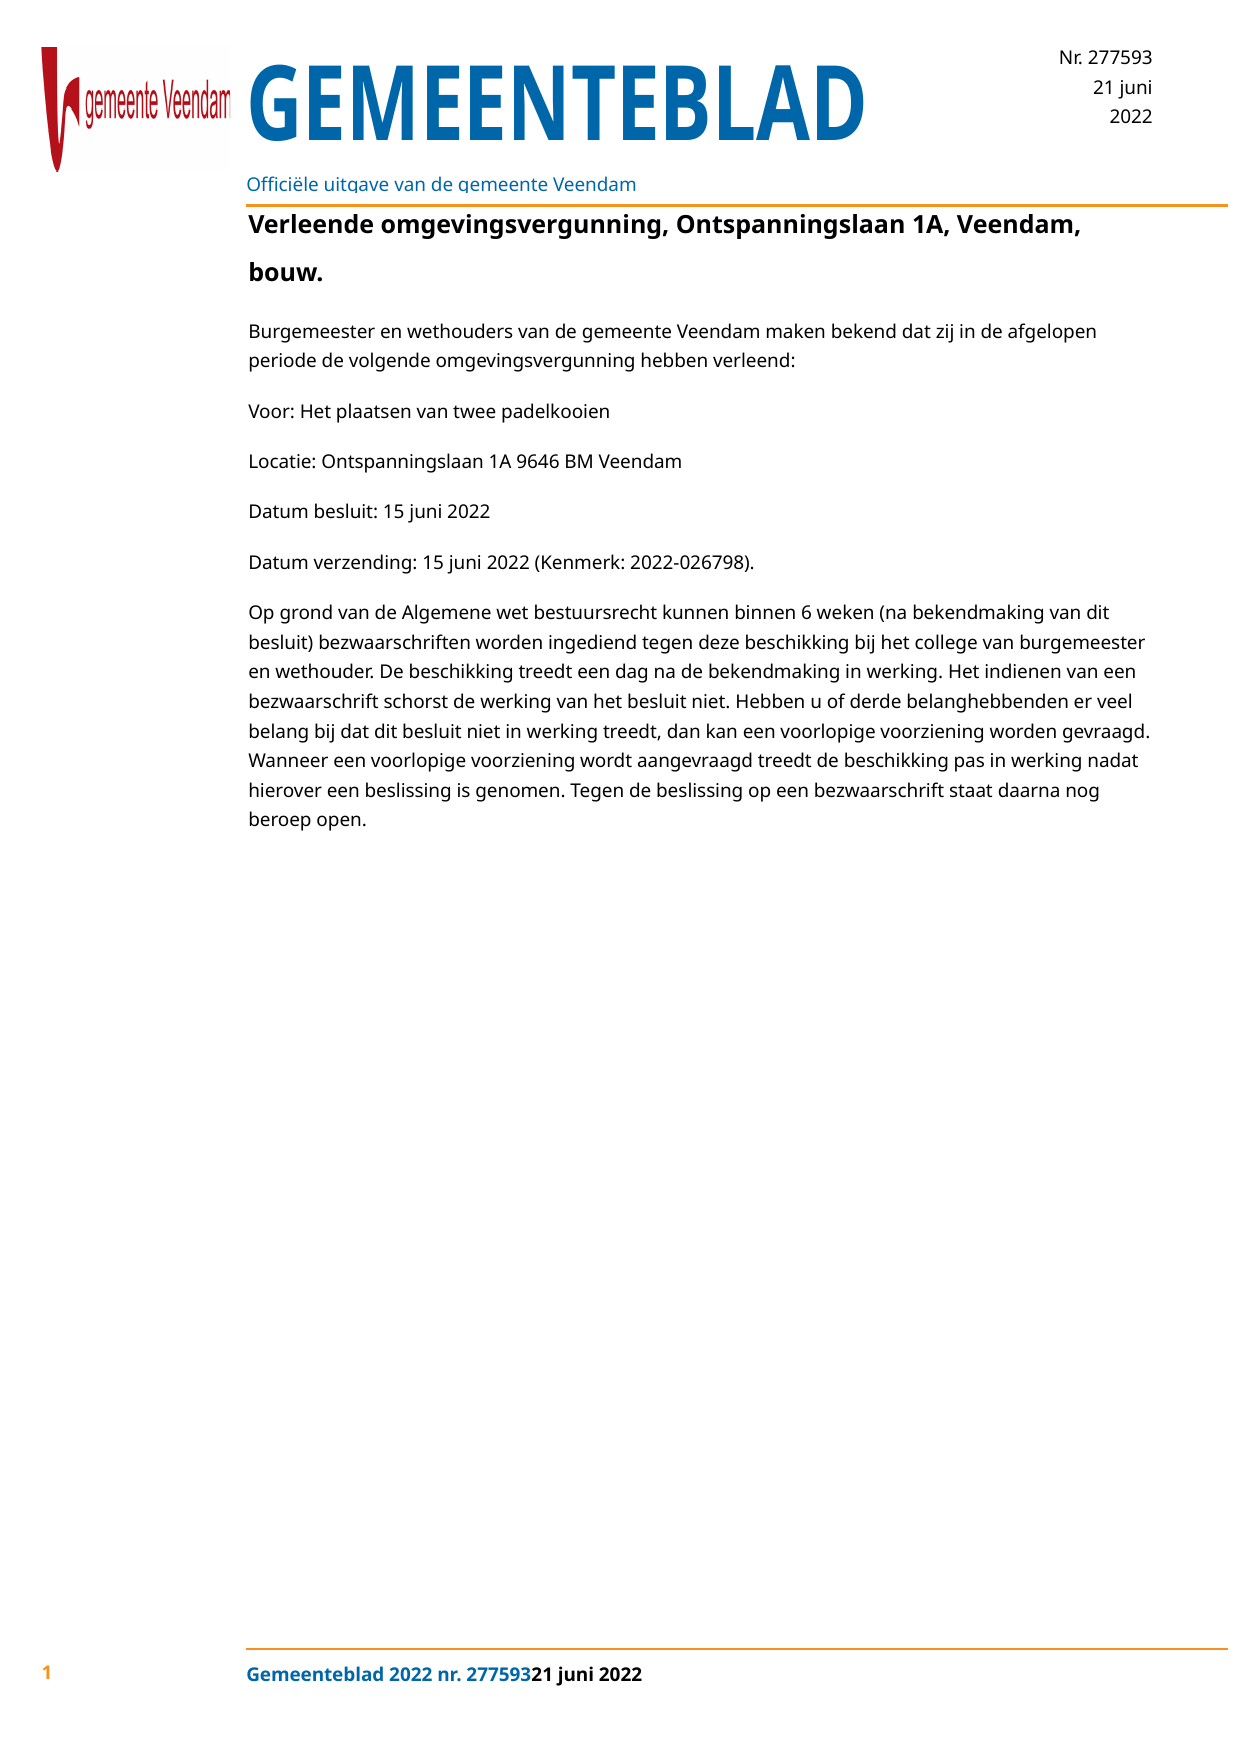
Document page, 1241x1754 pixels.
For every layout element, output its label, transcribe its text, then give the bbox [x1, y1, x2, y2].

text Voor: Het plaatsen van twee padelkooien [248, 398, 1152, 424]
text Op grond van de Algemene wet bestuursrecht kunnen binnen 6 weken (na bekendmaking van dit besluit) bezwaarschriften worden ingediend tegen deze beschikking bij het college van burgemeester en wethouder. De beschikking treedt een dag na de bekendmaking in werking. Het indienen van een bezwaarschrift schorst de werking van het besluit niet. Hebben u of derde belanghebbenden er veel belang bij dat dit besluit niet in werking treedt, dan kan een voorlopige voorziening worden gevraagd. Wanneer een voorlopige voorziening wordt aangevraagd treedt de beschikking pas in werking nadat hierover een beslissing is genomen. Tegen de beslissing op een bezwaarschrift staat daarna nog beroep open. [248, 599, 1152, 832]
text Burgemeester en wethouders van de gemeente Veendam maken bekend dat zij in de afgelopen periode de volgende omgevingsvergunning hebben verleend: [248, 318, 1152, 373]
text Datum besluit: 15 juni 2022 [248, 499, 1152, 524]
text Locatie: Ontspanningslaan 1A 9646 BM Veendam [248, 448, 1152, 474]
picture [41, 47, 231, 172]
text Verleende omgevingsvergunning, Ontspanningslaan 1A, Veendam, bouw. [248, 207, 1152, 288]
text Datum verzending: 15 juni 2022 (Kenmerk: 2022-026798). [248, 549, 1152, 575]
